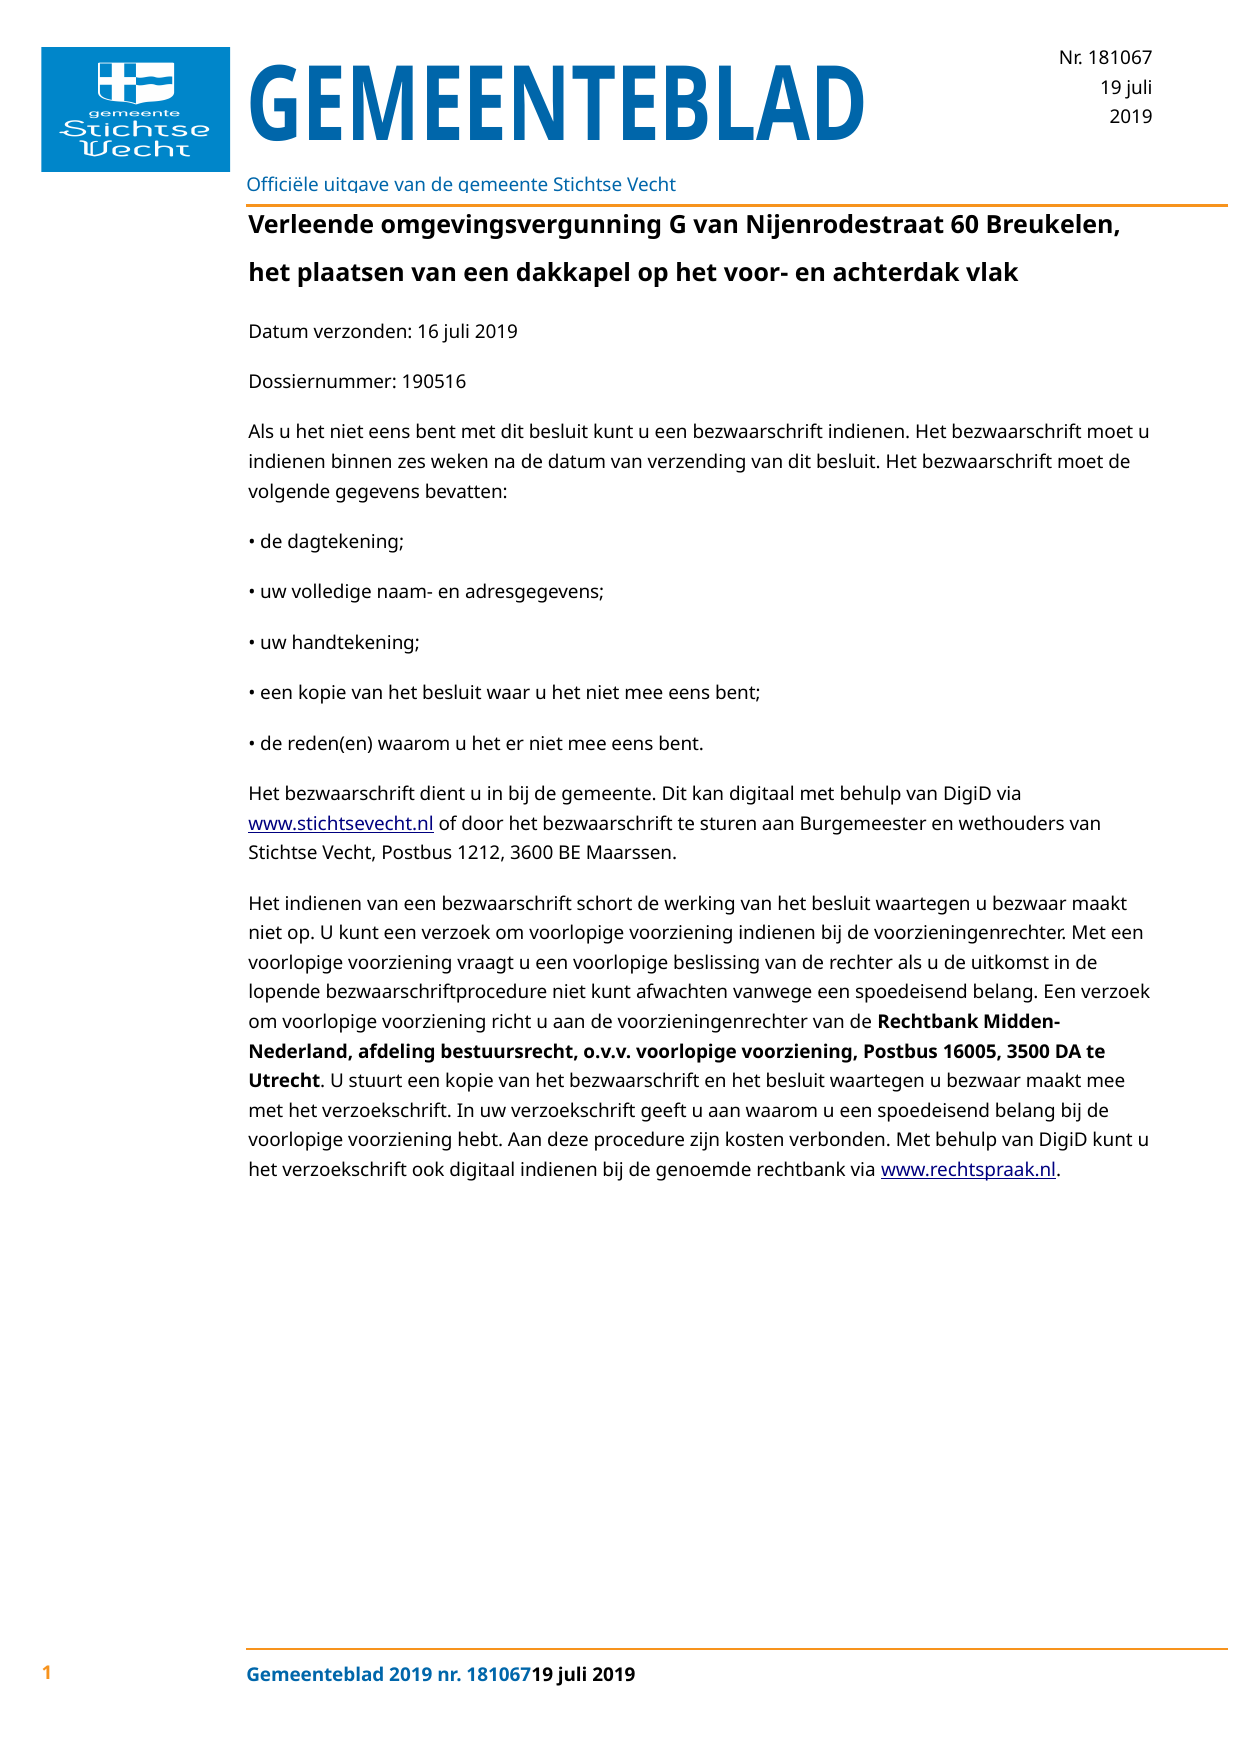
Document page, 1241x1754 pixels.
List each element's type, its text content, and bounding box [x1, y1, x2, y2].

picture [99, 63, 135, 101]
text • de dagtekening; [248, 528, 1152, 554]
text Het bezwaarschrift dient u in bij de gemeente. Dit kan digitaal met behulp van DigiD via www.stichtsevecht.nl of door het bezwaarschrift te sturen aan Burgemeester en wethouders van Stichtse Vecht, Postbus 1212, 3600 BE Maarssen. [248, 780, 1152, 865]
text Datum verzonden: 16 juli 2019 [248, 318, 1152, 344]
text Het indienen van een bezwaarschrift schort de werking van het besluit waartegen u bezwaar maakt niet op. U kunt een verzoek om voorlopige voorziening indienen bij de voorzieningenrechter. Met een voorlopige voorziening vraagt u een voorlopige beslissing van de rechter als u de uitkomst in de lopende bezwaarschriftprocedure niet kunt afwachten vanwege een spoedeisend belang. Een verzoek om voorlopige voorziening richt u aan de voorzieningenrechter van de Rechtbank Midden-Nederland, afdeling bestuursrecht, o.v.v. voorlopige voorziening, Postbus 16005, 3500 DA te Utrecht. U stuurt een kopie van het bezwaarschrift en het besluit waartegen u bezwaar maakt mee met het verzoekschrift. In uw verzoekschrift geeft u aan waarom u een spoedeisend belang bij de voorlopige voorziening hebt. Aan deze procedure zijn kosten verbonden. Met behulp van DigiD kunt u het verzoekschrift ook digitaal indienen bij de genoemde rechtbank via www.rechtspraak.nl. [248, 890, 1152, 1182]
text • een kopie van het besluit waar u het niet mee eens bent; [248, 679, 1152, 705]
text • uw volledige naam- en adresgegevens; [248, 579, 1152, 604]
text Als u het niet eens bent met dit besluit kunt u een bezwaarschrift indienen. Het bezwaarschrift moet u indienen binnen zes weken na de datum van verzending van dit besluit. Het bezwaarschrift moet de volgende gegevens bevatten: [248, 419, 1152, 504]
text Verleende omgevingsvergunning G van Nijenrodestraat 60 Breukelen, het plaatsen van een dakkapel op het voor- en achterdak vlak [248, 207, 1152, 288]
picture [137, 63, 174, 103]
text • uw handtekening; [248, 629, 1152, 655]
text Dossiernummer: 190516 [248, 368, 1152, 394]
text • de reden(en) waarom u het er niet mee eens bent. [248, 730, 1152, 756]
